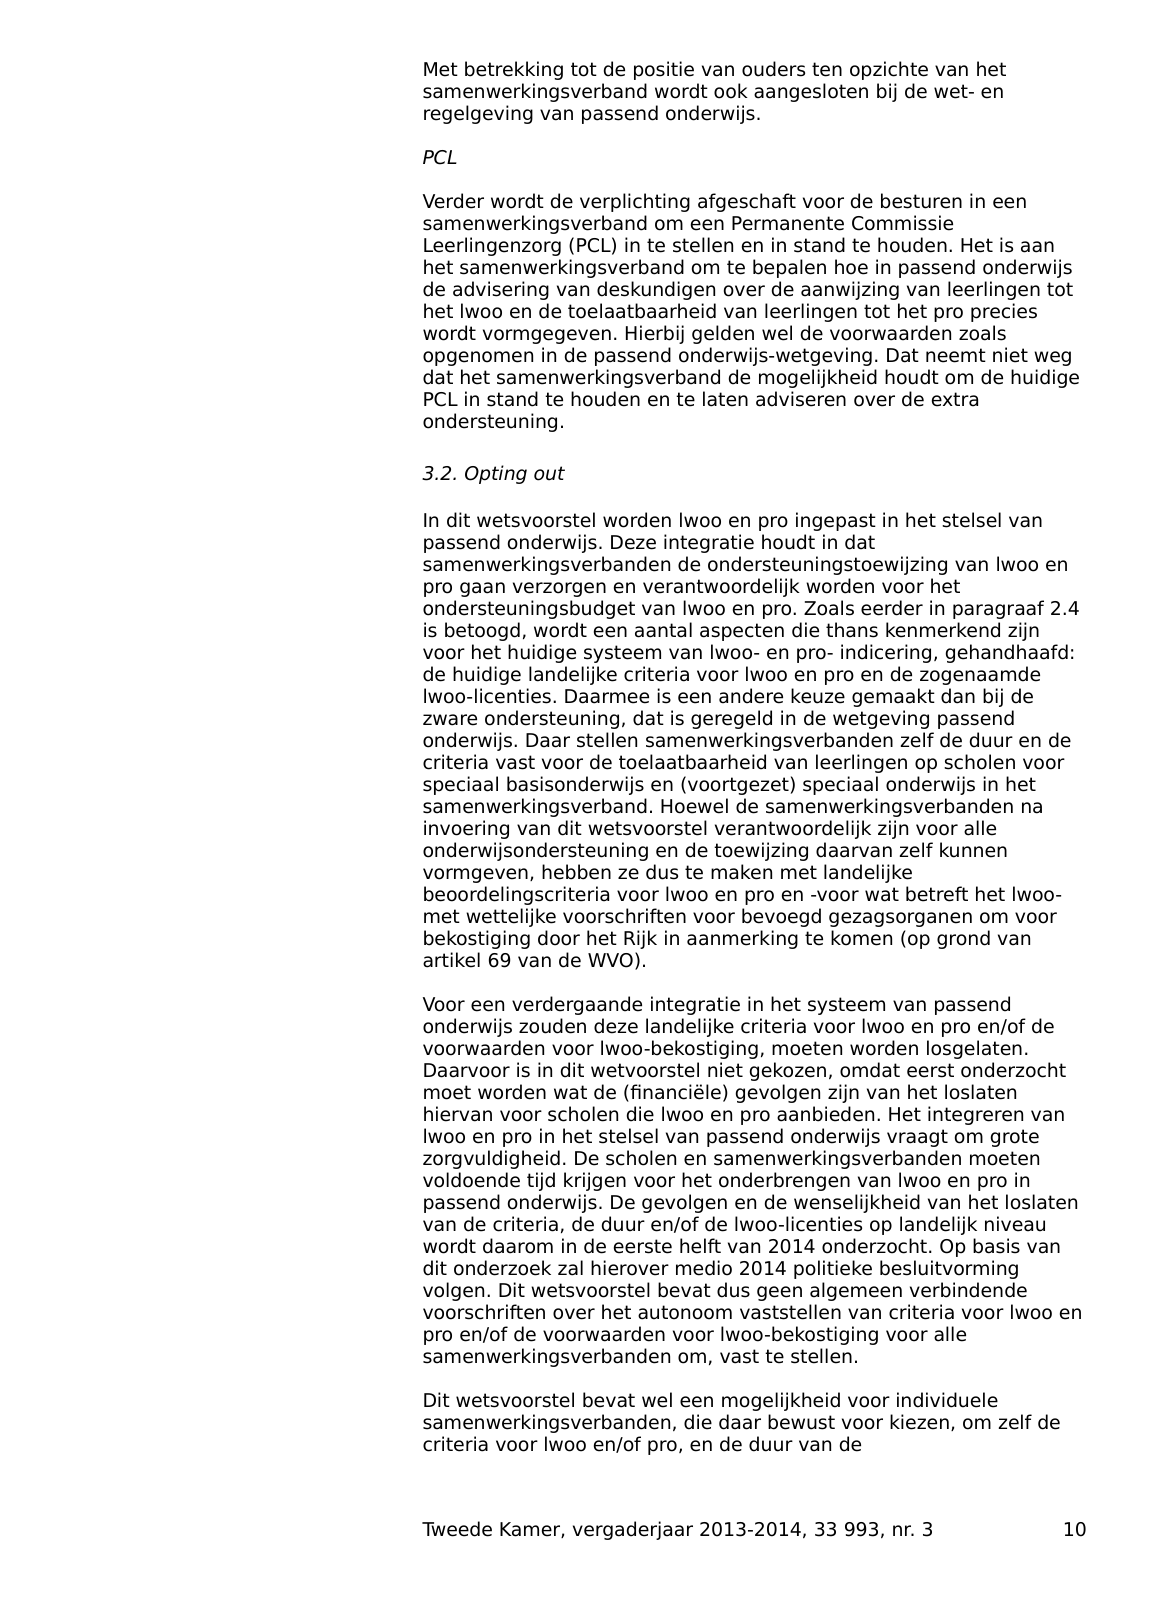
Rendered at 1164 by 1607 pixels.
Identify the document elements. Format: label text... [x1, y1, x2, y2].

text In dit wetsvoorstel worden lwoo en pro ingepast in het stelsel van passend onderwijs. Deze integratie houdt in dat samenwerkingsverbanden de ondersteuningstoewijzing van lwoo en pro gaan verzorgen en verantwoordelijk worden voor het ondersteuningsbudget van lwoo en pro. Zoals eerder in paragraaf 2.4 is betoogd, wordt een aantal aspecten die thans kenmerkend zijn voor het huidige systeem van lwoo- en pro- indicering, gehandhaafd: de huidige landelijke criteria voor lwoo en pro en de zogenaamde lwoo-licenties. Daarmee is een andere keuze gemaakt dan bij de zware ondersteuning, dat is geregeld in de wetgeving passend onderwijs. Daar stellen samenwerkingsverbanden zelf de duur en de criteria vast voor de toelaatbaarheid van leerlingen op scholen voor speciaal basisonderwijs en (voortgezet) speciaal onderwijs in het samenwerkingsverband. Hoewel de samenwerkingsverbanden na invoering van dit wetsvoorstel verantwoordelijk zijn voor alle onderwijsondersteuning en de toewijzing daarvan zelf kunnen vormgeven, hebben ze dus te maken met landelijke beoordelingscriteria voor lwoo en pro en -voor wat betreft het lwoo- met wettelijke voorschriften voor bevoegd gezagsorganen om voor bekostiging door het Rijk in aanmerking te komen (op grond van artikel 69 van de WVO). [422, 510, 1087, 972]
text Verder wordt de verplichting afgeschaft voor de besturen in een samenwerkingsverband om een Permanente Commissie Leerlingenzorg (PCL) in te stellen en in stand te houden. Het is aan het samenwerkingsverband om te bepalen hoe in passend onderwijs de advisering van deskundigen over de aanwijzing van leerlingen tot het lwoo en de toelaatbaarheid van leerlingen tot het pro precies wordt vormgegeven. Hierbij gelden wel de voorwaarden zoals opgenomen in de passend onderwijs-wetgeving. Dat neemt niet weg dat het samenwerkingsverband de mogelijkheid houdt om de huidige PCL in stand te houden en te laten adviseren over de extra ondersteuning. [422, 191, 1087, 433]
text Met betrekking tot de positie van ouders ten opzichte van het samenwerkingsverband wordt ook aangesloten bij de wet- en regelgeving van passend onderwijs. [422, 59, 1087, 125]
text Dit wetsvoorstel bevat wel een mogelijkheid voor individuele samenwerkingsverbanden, die daar bewust voor kiezen, om zelf de criteria voor lwoo en/of pro, en de duur van de [422, 1390, 1087, 1456]
text Voor een verdergaande integratie in het systeem van passend onderwijs zouden deze landelijke criteria voor lwoo en pro en/of de voorwaarden voor lwoo-bekostiging, moeten worden losgelaten. Daarvoor is in dit wetvoorstel niet gekozen, omdat eerst onderzocht moet worden wat de (financiële) gevolgen zijn van het loslaten hiervan voor scholen die lwoo en pro aanbieden. Het integreren van lwoo en pro in het stelsel van passend onderwijs vraagt om grote zorgvuldigheid. De scholen en samenwerkingsverbanden moeten voldoende tijd krijgen voor het onderbrengen van lwoo en pro in passend onderwijs. De gevolgen en de wenselijkheid van het loslaten van de criteria, de duur en/of de lwoo-licenties op landelijk niveau wordt daarom in de eerste helft van 2014 onderzocht. Op basis van dit onderzoek zal hierover medio 2014 politieke besluitvorming volgen. Dit wetsvoorstel bevat dus geen algemeen verbindende voorschriften over het autonoom vaststellen van criteria voor lwoo en pro en/of de voorwaarden voor lwoo-bekostiging voor alle samenwerkingsverbanden om, vast te stellen. [422, 994, 1087, 1367]
subtitle PCL [422, 147, 1087, 169]
subtitle 3.2. Opting out [422, 463, 1087, 485]
